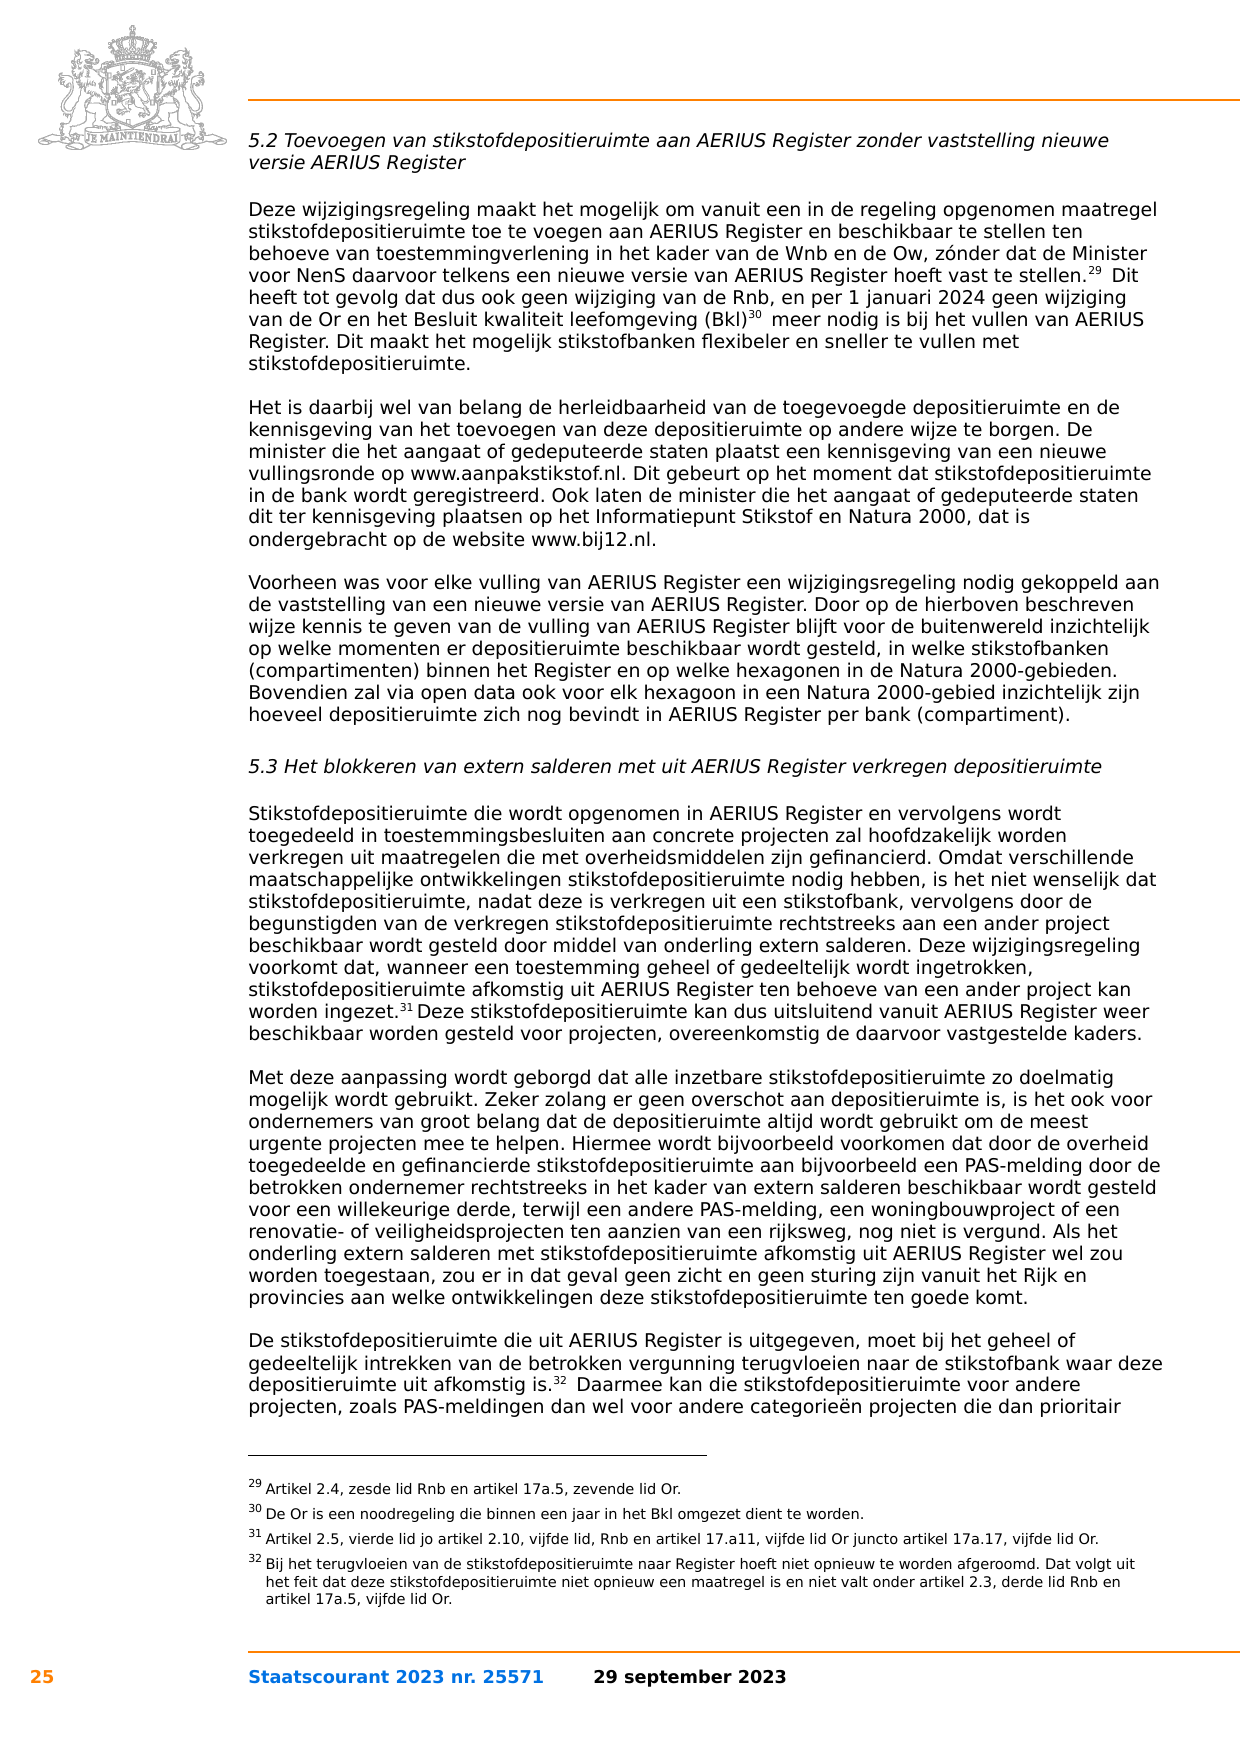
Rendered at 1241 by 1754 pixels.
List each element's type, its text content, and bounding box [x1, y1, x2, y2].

text Bij het terugvloeien van de stikstofdepositieruimte naar Register hoeft niet opnieuw te worden afgeroomd. Dat volgt uit het feit dat deze stikstofdepositieruimte niet opnieuw een maatregel is en niet valt onder artikel 2.3, derde lid Rnb en artikel 17a.5, vijfde lid Or. [248, 1552, 1163, 1608]
text De Or is een noodregeling die binnen een jaar in het Bkl omgezet dient te worden. [248, 1502, 1163, 1524]
text Artikel 2.5, vierde lid jo artikel 2.10, vijfde lid, Rnb en artikel 17.a11, vijfde lid Or juncto artikel 17a.17, vijfde lid Or. [248, 1527, 1163, 1549]
text Met deze aanpassing wordt geborgd dat alle inzetbare stikstofdepositieruimte zo doelmatig mogelijk wordt gebruikt. Zeker zolang er geen overschot aan depositieruimte is, is het ook voor ondernemers van groot belang dat de depositieruimte altijd wordt gebruikt om de meest urgente projecten mee te helpen. Hiermee wordt bijvoorbeeld voorkomen dat door de overheid toegedeelde en gefinancierde stikstofdepositieruimte aan bijvoorbeeld een PAS-melding door de betrokken ondernemer rechtstreeks in het kader van extern salderen beschikbaar wordt gesteld voor een willekeurige derde, terwijl een andere PAS-melding, een woningbouwproject of een renovatie- of veiligheidsprojecten ten aanzien van een rijksweg, nog niet is vergund. Als het onderling extern salderen met stikstofdepositieruimte afkomstig uit AERIUS Register wel zou worden toegestaan, zou er in dat geval geen zicht en geen sturing zijn vanuit het Rijk en provincies aan welke ontwikkelingen deze stikstofdepositieruimte ten goede komt. [248, 1067, 1163, 1308]
subtitle 5.3 Het blokkeren van extern salderen met uit AERIUS Register verkregen depositieruimte [248, 756, 1163, 778]
text Voorheen was voor elke vulling van AERIUS Register een wijzigingsregeling nodig gekoppeld aan de vaststelling van een nieuwe versie van AERIUS Register. Door op de hierboven beschreven wijze kennis te geven van de vulling van AERIUS Register blijft voor de buitenwereld inzichtelijk op welke momenten er depositieruimte beschikbaar wordt gesteld, in welke stikstofbanken (compartimenten) binnen het Register en op welke hexagonen in de Natura 2000-gebieden. Bovendien zal via open data ook voor elk hexagoon in een Natura 2000-gebied inzichtelijk zijn hoeveel depositieruimte zich nog bevindt in AERIUS Register per bank (compartiment). [248, 572, 1163, 726]
picture [38, 25, 227, 150]
text Het is daarbij wel van belang de herleidbaarheid van de toegevoegde depositieruimte en de kennisgeving van het toevoegen van deze depositieruimte op andere wijze te borgen. De minister die het aangaat of gedeputeerde staten plaatst een kennisgeving van een nieuwe vullingsronde op www.aanpakstikstof.nl. Dit gebeurt op het moment dat stikstofdepositieruimte in de bank wordt geregistreerd. Ook laten de minister die het aangaat of gedeputeerde staten dit ter kennisgeving plaatsen op het Informatiepunt Stikstof en Natura 2000, dat is ondergebracht op de website www.bij12.nl. [248, 397, 1163, 550]
subtitle 5.2 Toevoegen van stikstofdepositieruimte aan AERIUS Register zonder vaststelling nieuwe versie AERIUS Register [248, 130, 1163, 174]
text Stikstofdepositieruimte die wordt opgenomen in AERIUS Register en vervolgens wordt toegedeeld in toestemmingsbesluiten aan concrete projecten zal hoofdzakelijk worden verkregen uit maatregelen die met overheidsmiddelen zijn gefinancierd. Omdat verschillende maatschappelijke ontwikkelingen stikstofdepositieruimte nodig hebben, is het niet wenselijk dat stikstofdepositieruimte, nadat deze is verkregen uit een stikstofbank, vervolgens door de begunstigden van de verkregen stikstofdepositieruimte rechtstreeks aan een ander project beschikbaar wordt gesteld door middel van onderling extern salderen. Deze wijzigingsregeling voorkomt dat, wanneer een toestemming geheel of gedeeltelijk wordt ingetrokken, stikstofdepositieruimte afkomstig uit AERIUS Register ten behoeve van een ander project kan worden ingezet.Deze stikstofdepositieruimte kan dus uitsluitend vanuit AERIUS Register weer beschikbaar worden gesteld voor projecten, overeenkomstig de daarvoor vastgestelde kaders. [248, 803, 1163, 1045]
text Deze wijzigingsregeling maakt het mogelijk om vanuit een in de regeling opgenomen maatregel stikstofdepositieruimte toe te voegen aan AERIUS Register en beschikbaar te stellen ten behoeve van toestemmingverlening in het kader van de Wnb en de Ow, zónder dat de Minister voor NenS daarvoor telkens een nieuwe versie van AERIUS Register hoeft vast te stellen. Dit heeft tot gevolg dat dus ook geen wijziging van de Rnb, en per 1 januari 2024 geen wijziging van de Or en het Besluit kwaliteit leefomgeving (Bkl) meer nodig is bij het vullen van AERIUS Register. Dit maakt het mogelijk stikstofbanken flexibeler en sneller te vullen met stikstofdepositieruimte. [248, 199, 1163, 375]
text Artikel 2.4, zesde lid Rnb en artikel 17a.5, zevende lid Or. [248, 1477, 1163, 1499]
text De stikstofdepositieruimte die uit AERIUS Register is uitgegeven, moet bij het geheel of gedeeltelijk intrekken van de betrokken vergunning terugvloeien naar de stikstofbank waar deze depositieruimte uit afkomstig is. Daarmee kan die stikstofdepositieruimte voor andere projecten, zoals PAS-meldingen dan wel voor andere categorieën projecten die dan prioritair [248, 1330, 1163, 1418]
